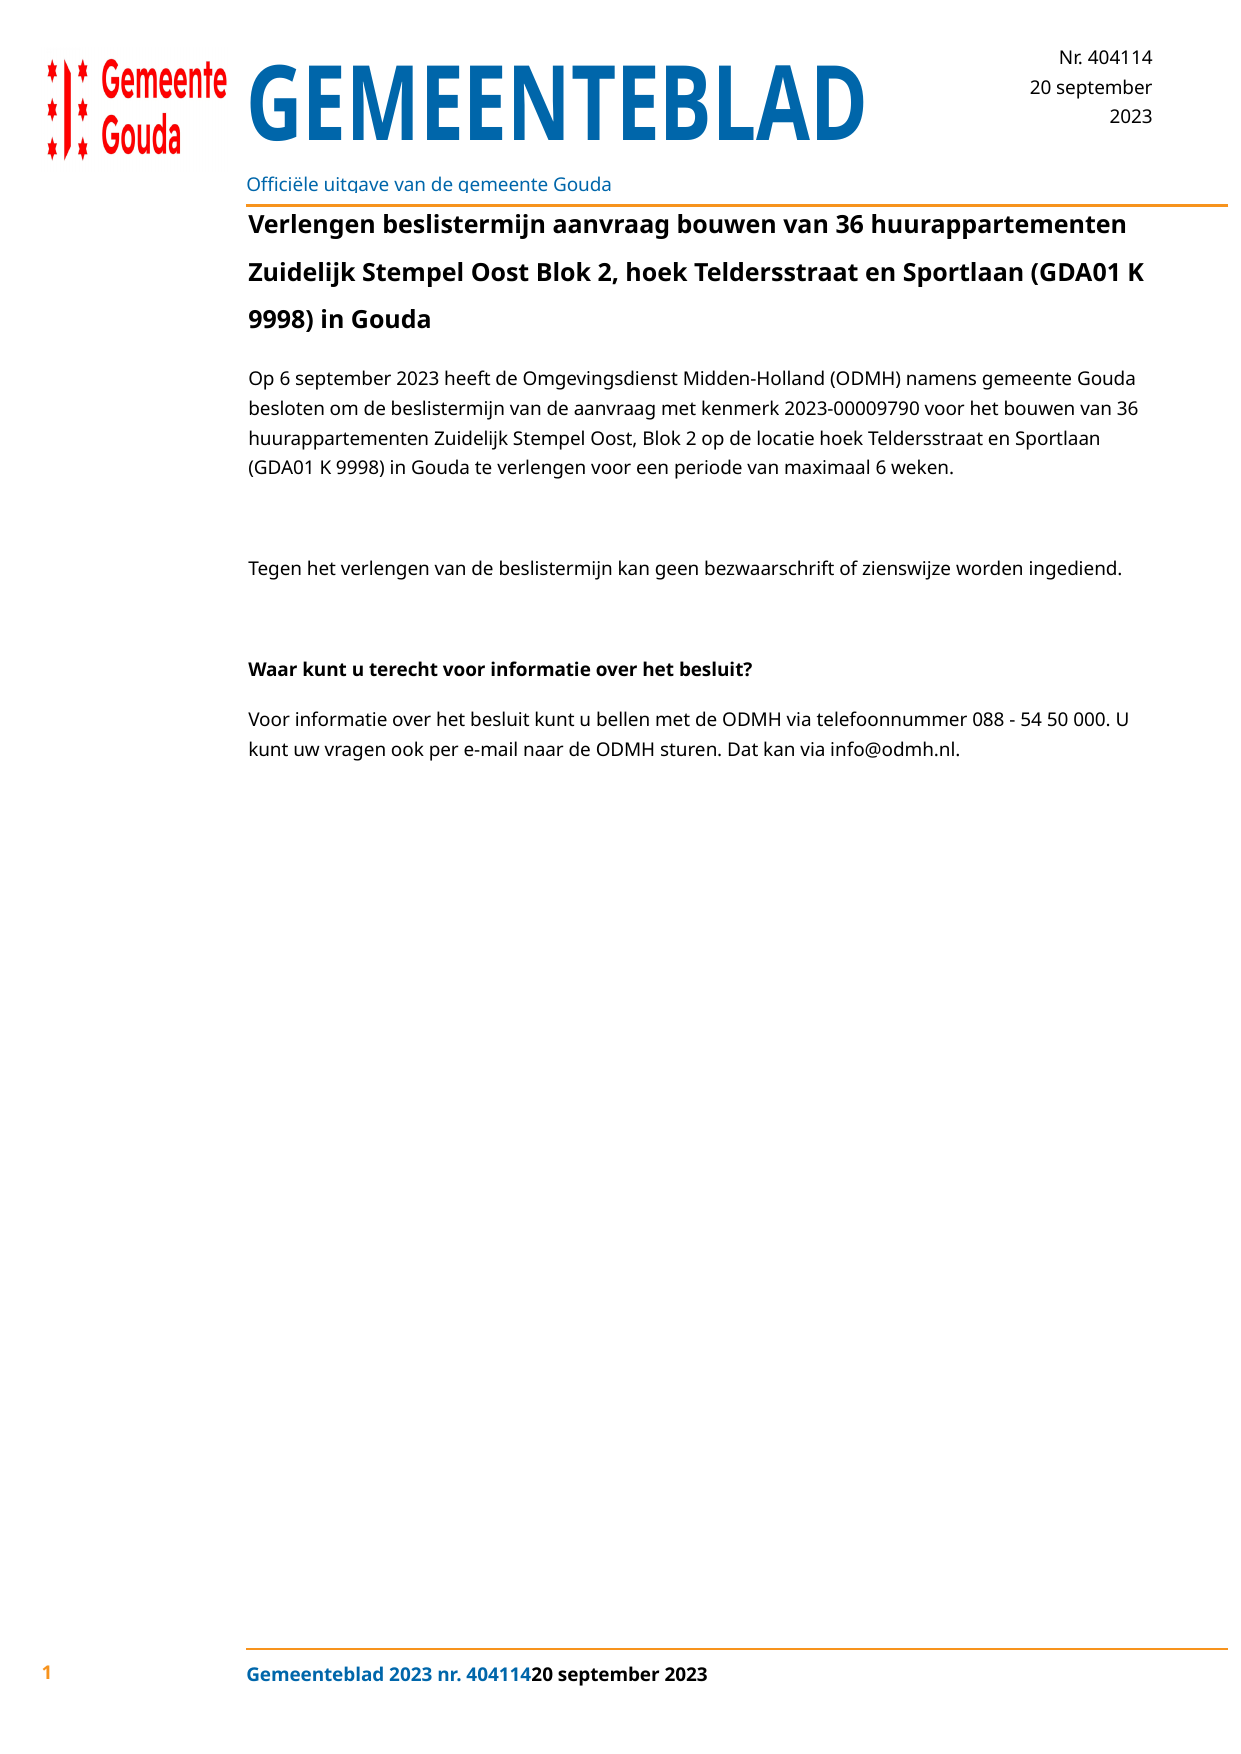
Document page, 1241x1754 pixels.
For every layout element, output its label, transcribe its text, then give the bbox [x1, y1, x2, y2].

text Waar kunt u terecht voor informatie over het besluit? [248, 656, 1152, 682]
text Voor informatie over het besluit kunt u bellen met de ODMH via telefoonnummer 088 - 54 50 000. U kunt uw vragen ook per e-mail naar de ODMH sturen. Dat kan via info@odmh.nl. [248, 706, 1152, 762]
text Verlengen beslistermijn aanvraag bouwen van 36 huurappartementen Zuidelijk Stempel Oost Blok 2, hoek Teldersstraat en Sportlaan (GDA01 K 9998) in Gouda [248, 207, 1152, 336]
picture [41, 47, 231, 172]
text Op 6 september 2023 heeft de Omgevingsdienst Midden-Holland (ODMH) namens gemeente Gouda besloten om de beslistermijn van de aanvraag met kenmerk 2023-00009790 voor het bouwen van 36 huurappartementen Zuidelijk Stempel Oost, Blok 2 op de locatie hoek Teldersstraat en Sportlaan (GDA01 K 9998) in Gouda te verlengen voor een periode van maximaal 6 weken. [248, 366, 1152, 480]
text Tegen het verlengen van de beslistermijn kan geen bezwaarschrift of zienswijze worden ingediend. [248, 555, 1152, 581]
